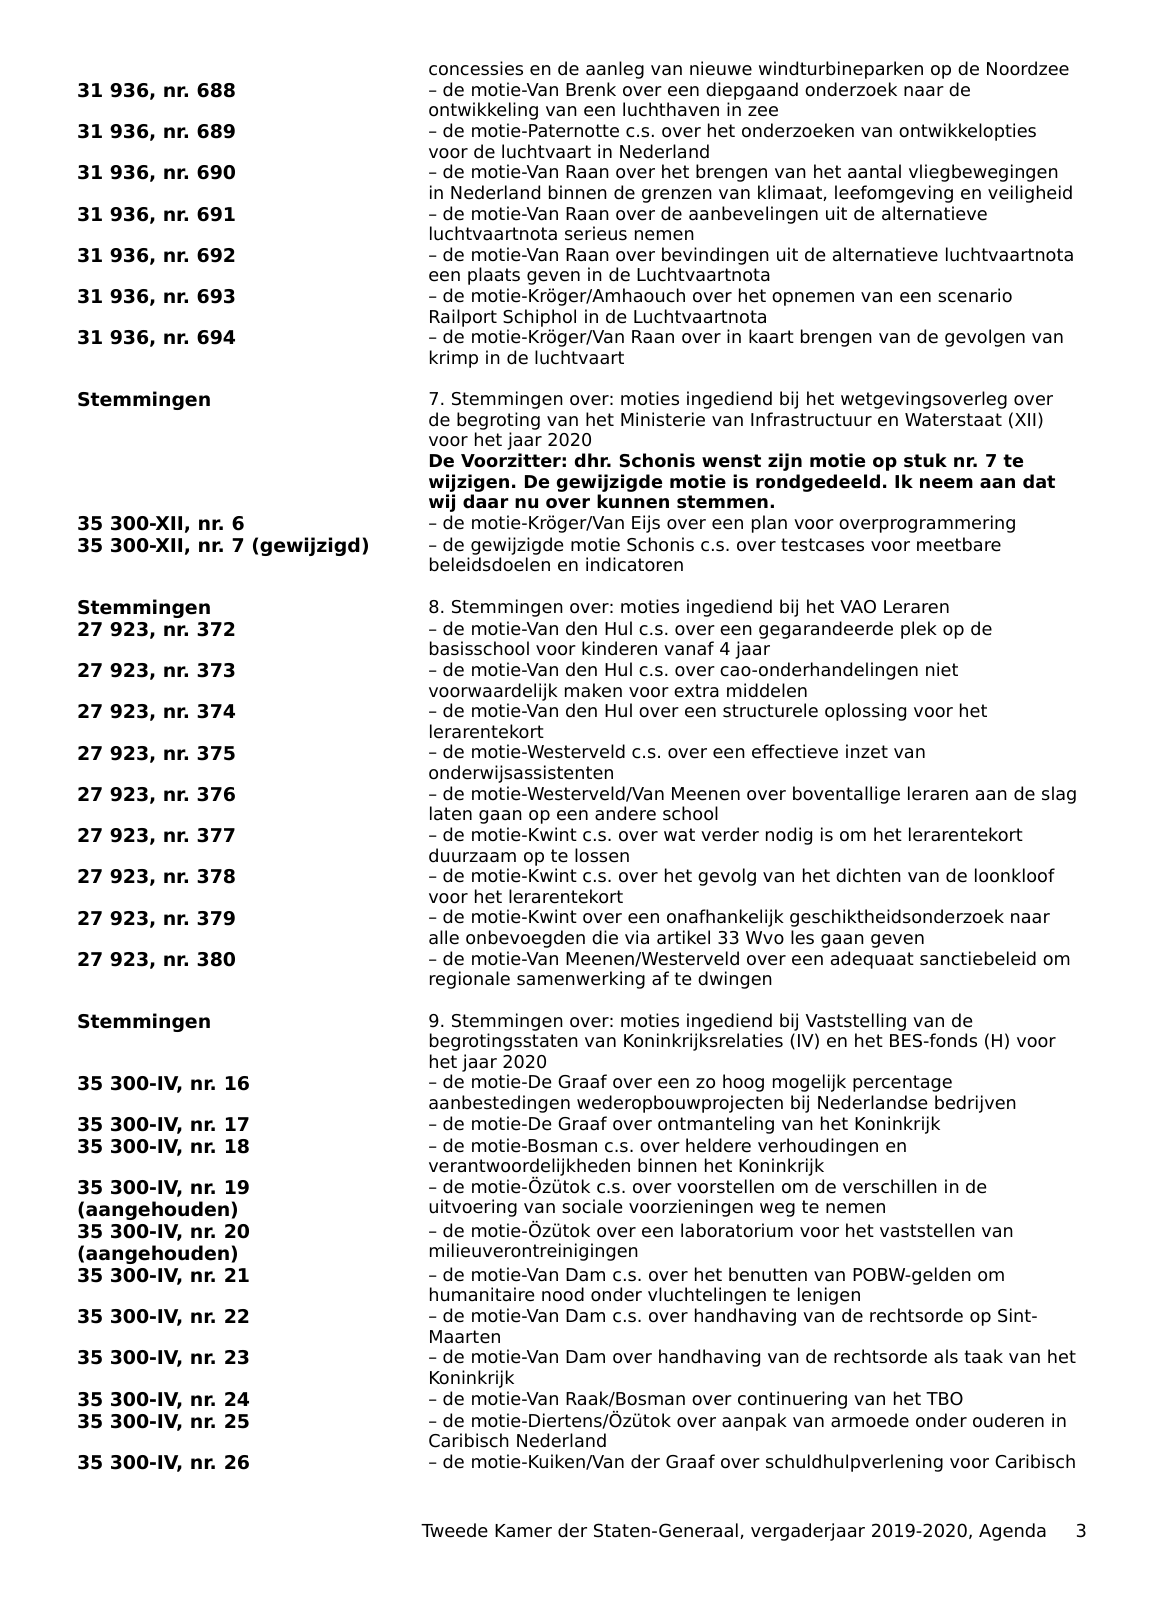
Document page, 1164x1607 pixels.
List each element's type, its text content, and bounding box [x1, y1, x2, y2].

table_cell 27 923, nr. 380 [77, 949, 404, 990]
table_cell 35 300-XII, nr. 6 [77, 513, 404, 535]
table_cell [405, 162, 422, 203]
table_cell – de gewijzigde motie Schonis c.s. over testcases voor meetbare beleidsdoelen en indicatoren [422, 535, 1087, 576]
table_cell [405, 1114, 422, 1136]
table_cell – de motie-Westerveld/Van Meenen over boventallige leraren aan de slag laten gaan op een andere school [422, 784, 1087, 825]
table_cell [405, 949, 422, 990]
table_cell – de motie-Kwint over een onafhankelijk geschiktheidsonderzoek naar alle onbevoegden die via artikel 33 Wvo les gaan geven [422, 908, 1087, 949]
table_cell 27 923, nr. 378 [77, 866, 404, 907]
table_cell [405, 866, 422, 907]
table_cell [405, 451, 422, 513]
table_cell [405, 80, 422, 121]
table_cell [405, 619, 422, 660]
table_cell 35 300-IV, nr. 18 [77, 1136, 404, 1177]
table_cell – de motie-Van Meenen/Westerveld over een adequaat sanctiebeleid om regionale samenwerking af te dwingen [422, 949, 1087, 990]
table_cell 31 936, nr. 693 [77, 286, 404, 327]
table_cell [405, 1347, 422, 1388]
table_cell [405, 121, 422, 162]
table_cell 35 300-IV, nr. 19 (aangehouden) [77, 1177, 404, 1221]
table_cell – de motie-Van Dam c.s. over handhaving van de rechtsorde op Sint-Maarten [422, 1306, 1087, 1347]
table_cell 27 923, nr. 376 [77, 784, 404, 825]
table_cell [405, 576, 422, 597]
table_cell 35 300-IV, nr. 23 [77, 1347, 404, 1388]
table_cell 27 923, nr. 374 [77, 701, 404, 742]
table_cell [405, 660, 422, 701]
table_cell – de motie-Kwint c.s. over wat verder nodig is om het lerarentekort duurzaam op te lossen [422, 825, 1087, 866]
table_cell – de motie-Kröger/Van Raan over in kaart brengen van de gevolgen van krimp in de luchtvaart [422, 327, 1087, 368]
table_cell – de motie-Paternotte c.s. over het onderzoeken van ontwikkelopties voor de luchtvaart in Nederland [422, 121, 1087, 162]
table_cell Stemmingen [77, 597, 404, 619]
table_cell [422, 990, 1087, 1011]
table_cell [405, 369, 422, 389]
table_cell – de motie-Van Raak/Bosman over continuering van het TBO [422, 1389, 1087, 1411]
table_cell – de motie-Bosman c.s. over heldere verhoudingen en verantwoordelijkheden binnen het Koninkrijk [422, 1136, 1087, 1177]
table_cell 31 936, nr. 688 [77, 80, 404, 121]
table_cell – de motie-De Graaf over ontmanteling van het Koninkrijk [422, 1114, 1087, 1136]
table_cell 35 300-IV, nr. 16 [77, 1073, 404, 1114]
table_cell – de motie-Van Raan over bevindingen uit de alternatieve luchtvaartnota een plaats geven in de Luchtvaartnota [422, 245, 1087, 286]
table_cell – de motie-Van den Hul over een structurele oplossing voor het lerarentekort [422, 701, 1087, 742]
table_cell [405, 389, 422, 451]
table_cell – de motie-Van Dam c.s. over het benutten van POBW-gelden om humanitaire nood onder vluchtelingen te lenigen [422, 1265, 1087, 1306]
table_cell [405, 1306, 422, 1347]
table_cell – de motie-Kröger/Amhaouch over het opnemen van een scenario Railport Schiphol in de Luchtvaartnota [422, 286, 1087, 327]
table_cell concessies en de aanleg van nieuwe windturbineparken op de Noordzee [422, 59, 1087, 80]
table_cell [405, 990, 422, 1011]
table_cell 35 300-IV, nr. 21 [77, 1265, 404, 1306]
table_cell – de motie-Kwint c.s. over het gevolg van het dichten van de loonkloof voor het lerarentekort [422, 866, 1087, 907]
table_cell [77, 59, 404, 80]
table_cell – de motie-De Graaf over een zo hoog mogelijk percentage aanbestedingen wederopbouwprojecten bij Nederlandse bedrijven [422, 1073, 1087, 1114]
table_cell 27 923, nr. 372 [77, 619, 404, 660]
table_cell – de motie-Kuiken/Van der Graaf over schuldhulpverlening voor Caribisch [422, 1452, 1087, 1474]
table_cell 35 300-IV, nr. 24 [77, 1389, 404, 1411]
table_cell [405, 1136, 422, 1177]
table_cell 27 923, nr. 379 [77, 908, 404, 949]
table_cell 35 300-IV, nr. 22 [77, 1306, 404, 1347]
table_cell Stemmingen [77, 389, 404, 451]
table_cell [405, 908, 422, 949]
table_cell [405, 1221, 422, 1265]
table_cell 27 923, nr. 375 [77, 743, 404, 784]
table_cell – de motie-Van den Hul c.s. over cao-onderhandelingen niet voorwaardelijk maken voor extra middelen [422, 660, 1087, 701]
table_cell [405, 1177, 422, 1221]
table_cell 31 936, nr. 689 [77, 121, 404, 162]
table_cell 9. Stemmingen over: moties ingediend bij Vaststelling van de begrotingsstaten van Koninkrijksrelaties (IV) en het BES-fonds (H) voor het jaar 2020 [422, 1011, 1087, 1072]
table_cell 31 936, nr. 692 [77, 245, 404, 286]
table_cell 35 300-IV, nr. 20 (aangehouden) [77, 1221, 404, 1265]
table_cell Stemmingen [77, 1011, 404, 1072]
table_cell – de motie-Diertens/Özütok over aanpak van armoede onder ouderen in Caribisch Nederland [422, 1411, 1087, 1452]
table_cell [405, 1073, 422, 1114]
table_cell [405, 286, 422, 327]
table_cell 8. Stemmingen over: moties ingediend bij het VAO Leraren [422, 597, 1087, 619]
table_cell [405, 59, 422, 80]
table_cell – de motie-Westerveld c.s. over een effectieve inzet van onderwijsassistenten [422, 743, 1087, 784]
table_cell 31 936, nr. 694 [77, 327, 404, 368]
table_cell 7. Stemmingen over: moties ingediend bij het wetgevingsoverleg over de begroting van het Ministerie van Infrastructuur en Waterstaat (XII) voor het jaar 2020 [422, 389, 1087, 451]
table_cell – de motie-Özütok over een laboratorium voor het vaststellen van milieuverontreinigingen [422, 1221, 1087, 1265]
table_cell 31 936, nr. 691 [77, 204, 404, 245]
table_cell [77, 451, 404, 513]
table_cell 31 936, nr. 690 [77, 162, 404, 203]
table_cell [77, 369, 404, 389]
table_cell – de motie-Van Raan over het brengen van het aantal vliegbewegingen in Nederland binnen de grenzen van klimaat, leefomgeving en veiligheid [422, 162, 1087, 203]
table_cell [405, 204, 422, 245]
table_cell – de motie-Kröger/Van Eijs over een plan voor overprogrammering [422, 513, 1087, 535]
table_cell [405, 1411, 422, 1452]
table_cell [405, 327, 422, 368]
table_cell [405, 743, 422, 784]
table_cell [405, 513, 422, 535]
table_cell 27 923, nr. 373 [77, 660, 404, 701]
table_cell [405, 1265, 422, 1306]
table_cell De Voorzitter: dhr. Schonis wenst zijn motie op stuk nr. 7 te wijzigen. De gewijzigde motie is rondgedeeld. Ik neem aan dat wij daar nu over kunnen stemmen. [422, 451, 1087, 513]
table_cell [77, 990, 404, 1011]
table_cell [405, 701, 422, 742]
table_cell 35 300-XII, nr. 7 (gewijzigd) [77, 535, 404, 576]
table_cell – de motie-Özütok c.s. over voorstellen om de verschillen in de uitvoering van sociale voorzieningen weg te nemen [422, 1177, 1087, 1221]
table_cell [405, 535, 422, 576]
table_cell – de motie-Van Brenk over een diepgaand onderzoek naar de ontwikkeling van een luchthaven in zee [422, 80, 1087, 121]
table_cell – de motie-Van den Hul c.s. over een gegarandeerde plek op de basisschool voor kinderen vanaf 4 jaar [422, 619, 1087, 660]
table_cell [422, 369, 1087, 389]
table_cell [405, 1452, 422, 1474]
table_cell [405, 825, 422, 866]
table_cell [405, 1389, 422, 1411]
table_cell [405, 245, 422, 286]
table_cell [422, 576, 1087, 597]
table_cell – de motie-Van Raan over de aanbevelingen uit de alternatieve luchtvaartnota serieus nemen [422, 204, 1087, 245]
table_cell 35 300-IV, nr. 25 [77, 1411, 404, 1452]
table_cell [405, 597, 422, 619]
table_cell [77, 576, 404, 597]
table_cell [405, 1011, 422, 1072]
table_cell – de motie-Van Dam over handhaving van de rechtsorde als taak van het Koninkrijk [422, 1347, 1087, 1388]
table_cell 35 300-IV, nr. 17 [77, 1114, 404, 1136]
table_cell 27 923, nr. 377 [77, 825, 404, 866]
table_cell [405, 784, 422, 825]
table_cell 35 300-IV, nr. 26 [77, 1452, 404, 1474]
